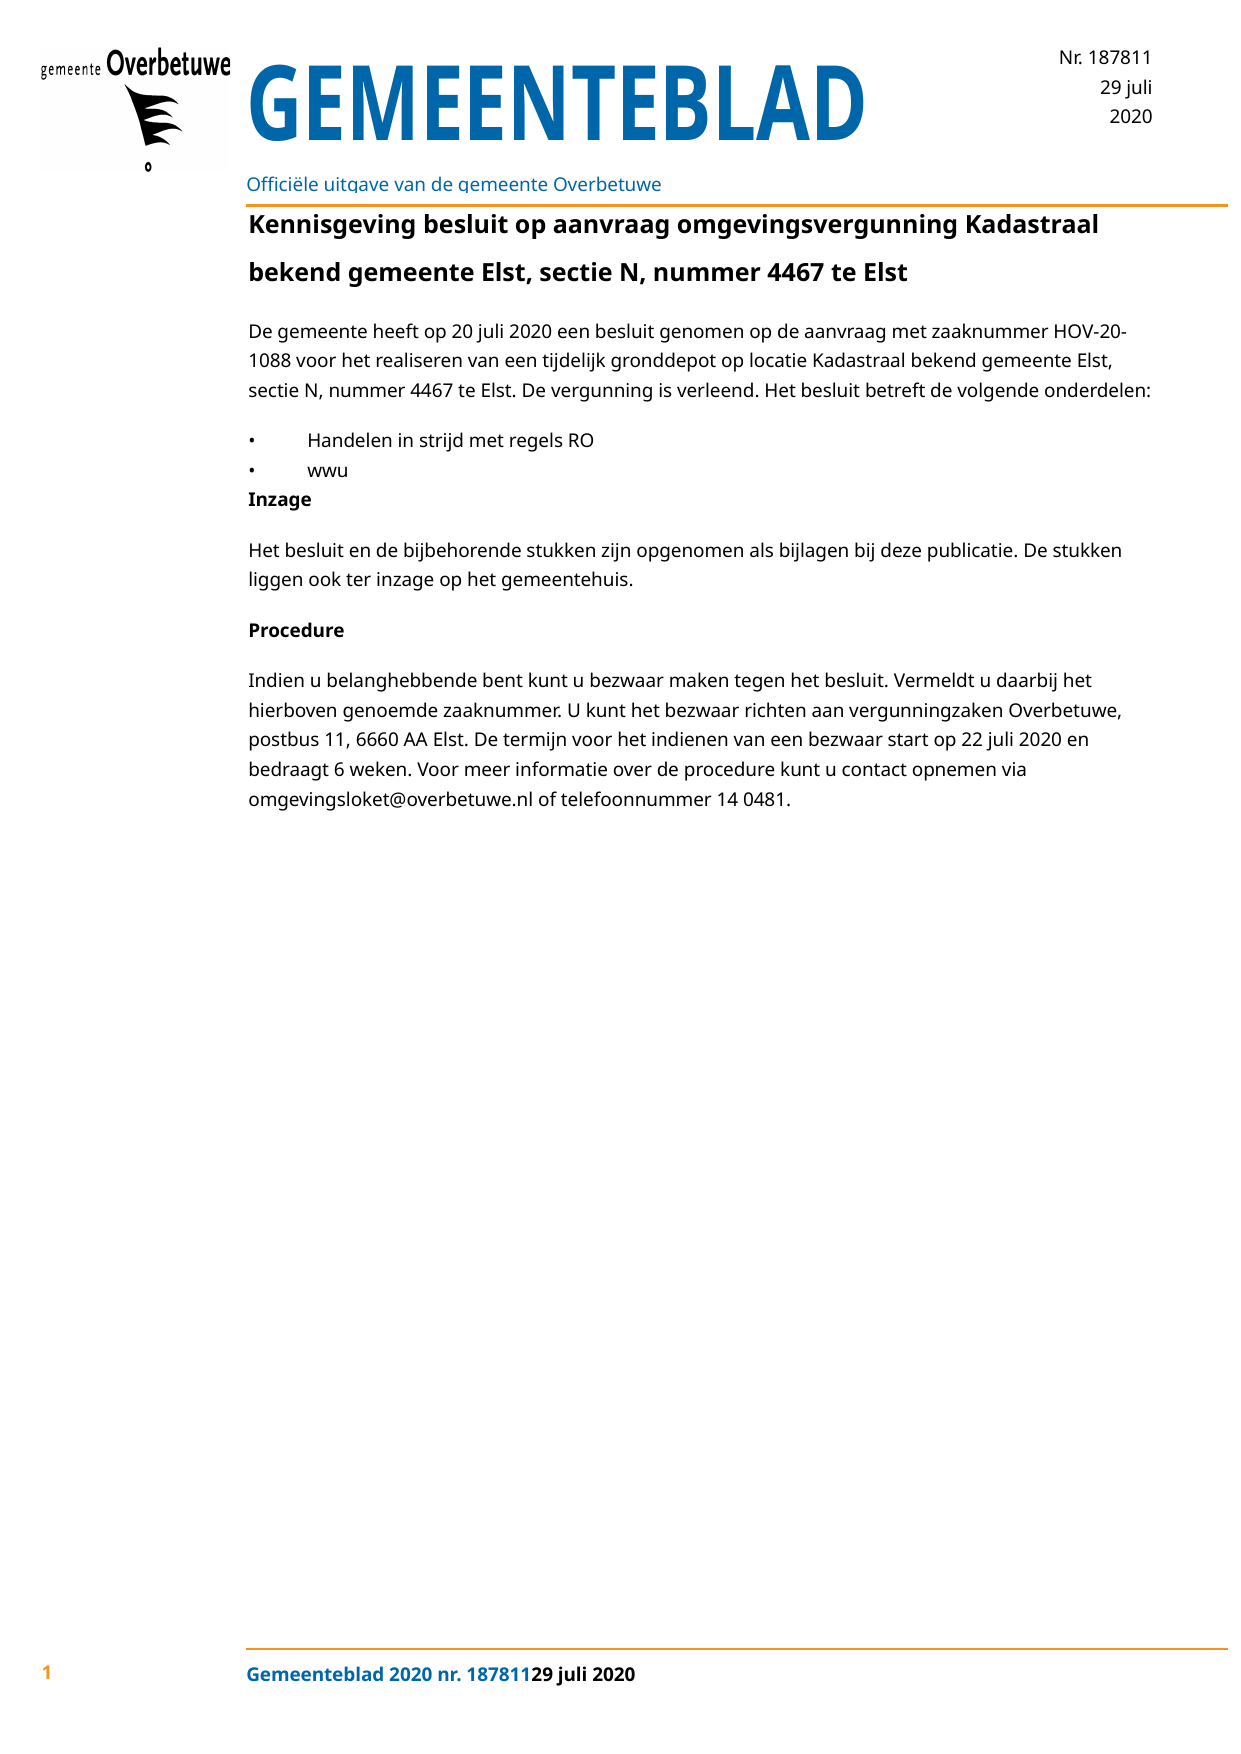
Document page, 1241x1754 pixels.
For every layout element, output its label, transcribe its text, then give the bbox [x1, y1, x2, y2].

text Het besluit en de bijbehorende stukken zijn opgenomen als bijlagen bij deze publicatie. De stukken liggen ook ter inzage op het gemeentehuis. [248, 537, 1152, 592]
text Procedure [248, 617, 1152, 643]
text De gemeente heeft op 20 juli 2020 een besluit genomen op de aanvraag met zaaknummer HOV-20-1088 voor het realiseren van een tijdelijk gronddepot op locatie Kadastraal bekend gemeente Elst, sectie N, nummer 4467 te Elst. De vergunning is verleend. Het besluit betreft de volgende onderdelen: [248, 318, 1152, 403]
text Kennisgeving besluit op aanvraag omgevingsvergunning Kadastraal bekend gemeente Elst, sectie N, nummer 4467 te Elst [248, 207, 1152, 288]
text Inzage [248, 487, 1152, 512]
text Indien u belanghebbende bent kunt u bezwaar maken tegen het besluit. Vermeldt u daarbij het hierboven genoemde zaaknummer. U kunt het bezwaar richten aan vergunningzaken Overbetuwe, postbus 11, 6660 AA Elst. De termijn voor het indienen van een bezwaar start op 22 juli 2020 en bedraagt 6 weken. Voor meer informatie over de procedure kunt u contact opnemen via omgevingsloket@overbetuwe.nl of telefoonnummer 14 0481. [248, 667, 1152, 812]
list Handelen in strijd met regels RO [248, 427, 1152, 453]
picture [41, 47, 231, 172]
list wwu [248, 457, 1152, 483]
